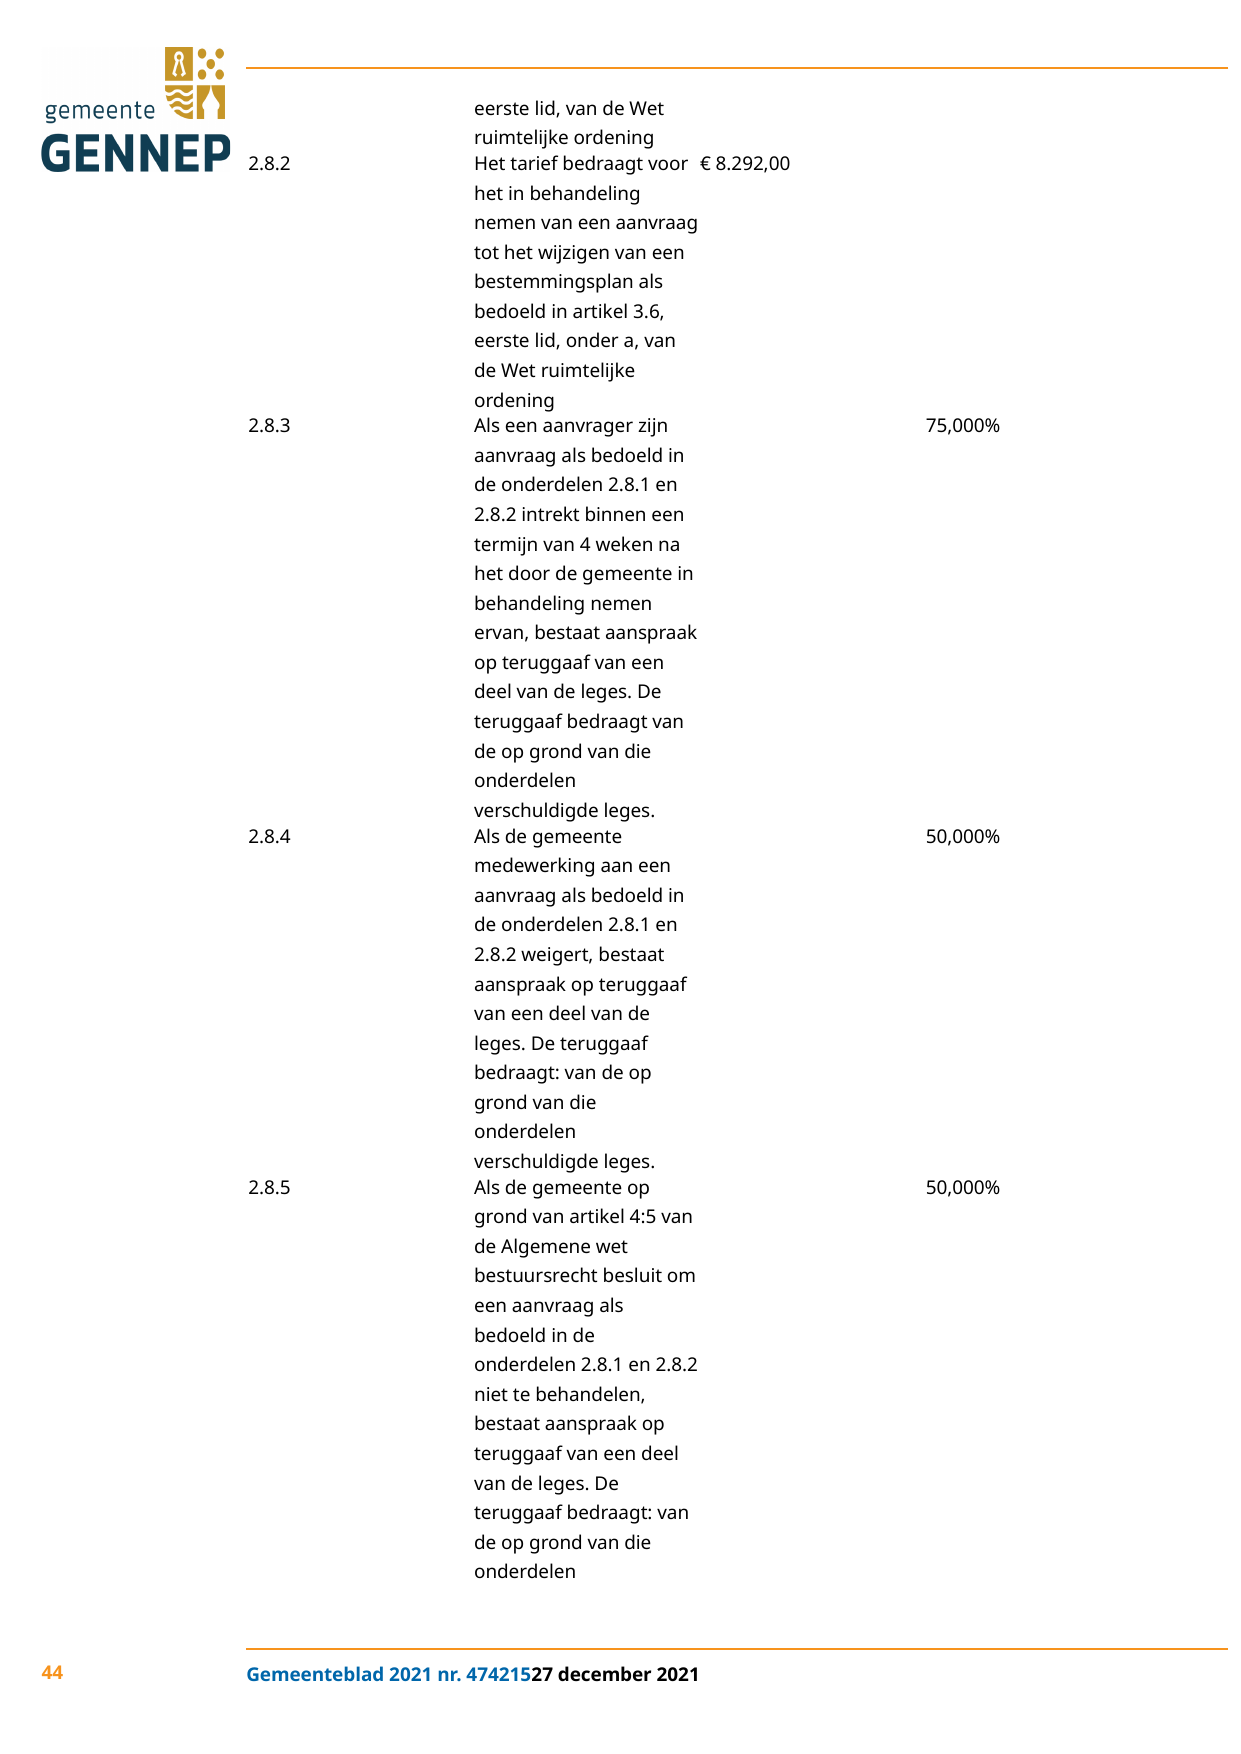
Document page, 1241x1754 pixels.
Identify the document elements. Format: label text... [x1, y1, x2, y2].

table_cell [926, 95, 1152, 150]
table_cell 2.8.5 [248, 1174, 474, 1584]
table_cell Als een aanvrager zijn aanvraag als bedoeld in de onderdelen 2.8.1 en 2.8.2 intrekt binnen een termijn van 4 weken na het door de gemeente in behandeling nemen ervan, bestaat aanspraak op teruggaaf van een deel van de leges. De teruggaaf bedraagt van de op grond van die onderdelen verschuldigde leges. [474, 413, 700, 823]
table_cell [700, 95, 926, 150]
table_cell [926, 150, 1152, 412]
table_cell 2.8.3 [248, 413, 474, 823]
table_cell 50,000% [926, 1174, 1152, 1584]
table_cell Als de gemeente medewerking aan een aanvraag als bedoeld in de onderdelen 2.8.1 en 2.8.2 weigert, bestaat aanspraak op teruggaaf van een deel van de leges. De teruggaaf bedraagt: van de op grond van die onderdelen verschuldigde leges. [474, 823, 700, 1174]
table_cell [700, 413, 926, 823]
table_cell 50,000% [926, 823, 1152, 1174]
table_cell eerste lid, van de Wet ruimtelijke ordening [474, 95, 700, 150]
table_cell [700, 823, 926, 1174]
picture [41, 47, 231, 172]
table_cell 2.8.4 [248, 823, 474, 1174]
table_cell 2.8.2 [248, 150, 474, 412]
table_cell € 8.292,00 [700, 150, 926, 412]
table_cell [700, 1174, 926, 1584]
table_cell [248, 95, 474, 150]
table_cell Als de gemeente op grond van artikel 4:5 van de Algemene wet bestuursrecht besluit om een aanvraag als bedoeld in de onderdelen 2.8.1 en 2.8.2 niet te behandelen, bestaat aanspraak op teruggaaf van een deel van de leges. De teruggaaf bedraagt: van de op grond van die onderdelen [474, 1174, 700, 1584]
table_cell 75,000% [926, 413, 1152, 823]
table_cell Het tarief bedraagt voor het in behandeling nemen van een aanvraag tot het wijzigen van een bestemmingsplan als bedoeld in artikel 3.6, eerste lid, onder a, van de Wet ruimtelijke ordening [474, 150, 700, 412]
